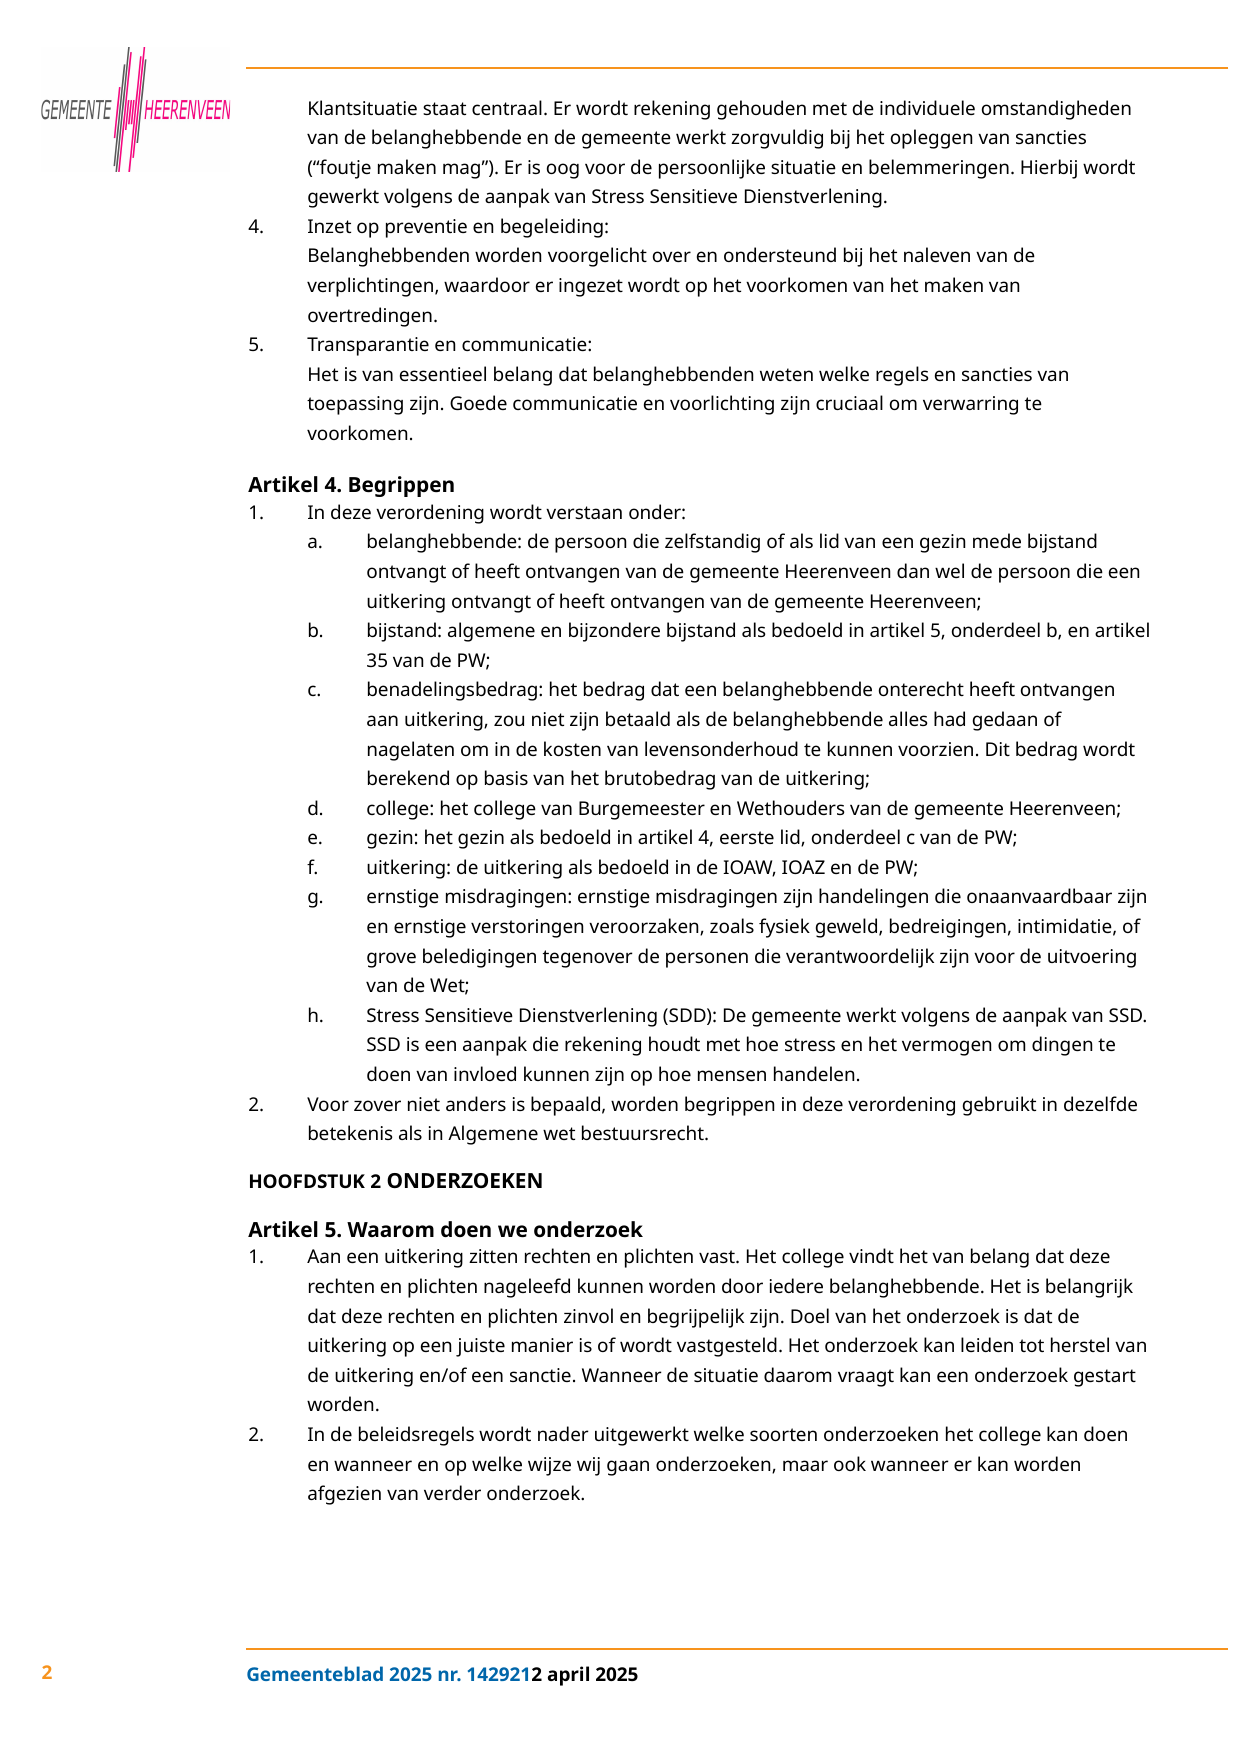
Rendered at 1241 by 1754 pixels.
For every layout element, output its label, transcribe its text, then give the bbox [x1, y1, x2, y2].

list In de beleidsregels wordt nader uitgewerkt welke soorten onderzoeken het college kan doen en wanneer en op welke wijze wij gaan onderzoeken, maar ook wanneer er kan worden afgezien van verder onderzoek. [248, 1421, 1152, 1506]
picture [41, 47, 231, 172]
list Het is van essentieel belang dat belanghebbenden weten welke regels en sancties van toepassing zijn. Goede communicatie en voorlichting zijn cruciaal om verwarring te voorkomen. [248, 361, 1152, 446]
list Klantsituatie staat centraal. Er wordt rekening gehouden met de individuele omstandigheden van de belanghebbende en de gemeente werkt zorgvuldig bij het opleggen van sancties (“foutje maken mag”). Er is oog voor de persoonlijke situatie en belemmeringen. Hierbij wordt gewerkt volgens de aanpak van Stress Sensitieve Dienstverlening. [248, 95, 1152, 209]
list Voor zover niet anders is bepaald, worden begrippen in deze verordening gebruikt in dezelfde betekenis als in Algemene wet bestuursrecht. [248, 1091, 1152, 1146]
list uitkering: de uitkering als bedoeld in de IOAW, IOAZ en de PW; [307, 854, 1152, 880]
list Stress Sensitieve Dienstverlening (SDD): De gemeente werkt volgens de aanpak van SSD. SSD is een aanpak die rekening houdt met hoe stress en het vermogen om dingen te doen van invloed kunnen zijn op hoe mensen handelen. [307, 1002, 1152, 1087]
list Inzet op preventie en begeleiding: [248, 213, 1152, 239]
text HOOFDSTUK 2 ONDERZOEKEN [248, 1166, 1152, 1194]
list college: het college van Burgemeester en Wethouders van de gemeente Heerenveen; [307, 795, 1152, 821]
list In deze verordening wordt verstaan onder: [248, 499, 1152, 525]
list benadelingsbedrag: het bedrag dat een belanghebbende onterecht heeft ontvangen aan uitkering, zou niet zijn betaald als de belanghebbende alles had gedaan of nagelaten om in de kosten van levensonderhoud te kunnen voorzien. Dit bedrag wordt berekend op basis van het brutobedrag van de uitkering; [307, 677, 1152, 791]
list Belanghebbenden worden voorgelicht over en ondersteund bij het naleven van de verplichtingen, waardoor er ingezet wordt op het voorkomen van het maken van overtredingen. [248, 243, 1152, 328]
list Transparantie en communicatie: [248, 331, 1152, 357]
text Artikel 5. Waarom doen we onderzoek [248, 1215, 1152, 1244]
list bijstand: algemene en bijzondere bijstand als bedoeld in artikel 5, onderdeel b, en artikel 35 van de PW; [307, 617, 1152, 673]
list ernstige misdragingen: ernstige misdragingen zijn handelingen die onaanvaardbaar zijn en ernstige verstoringen veroorzaken, zoals fysiek geweld, bedreigingen, intimidatie, of grove beledigingen tegenover de personen die verantwoordelijk zijn voor de uitvoering van de Wet; [307, 884, 1152, 998]
list Aan een uitkering zitten rechten en plichten vast. Het college vindt het van belang dat deze rechten en plichten nageleefd kunnen worden door iedere belanghebbende. Het is belangrijk dat deze rechten en plichten zinvol en begrijpelijk zijn. Doel van het onderzoek is dat de uitkering op een juiste manier is of wordt vastgesteld. Het onderzoek kan leiden tot herstel van de uitkering en/of een sanctie. Wanneer de situatie daarom vraagt kan een onderzoek gestart worden. [248, 1244, 1152, 1417]
list belanghebbende: de persoon die zelfstandig of als lid van een gezin mede bijstand ontvangt of heeft ontvangen van de gemeente Heerenveen dan wel de persoon die een uitkering ontvangt of heeft ontvangen van de gemeente Heerenveen; [307, 529, 1152, 613]
text Artikel 4. Begrippen [248, 471, 1152, 499]
list gezin: het gezin als bedoeld in artikel 4, eerste lid, onderdeel c van de PW; [307, 824, 1152, 850]
